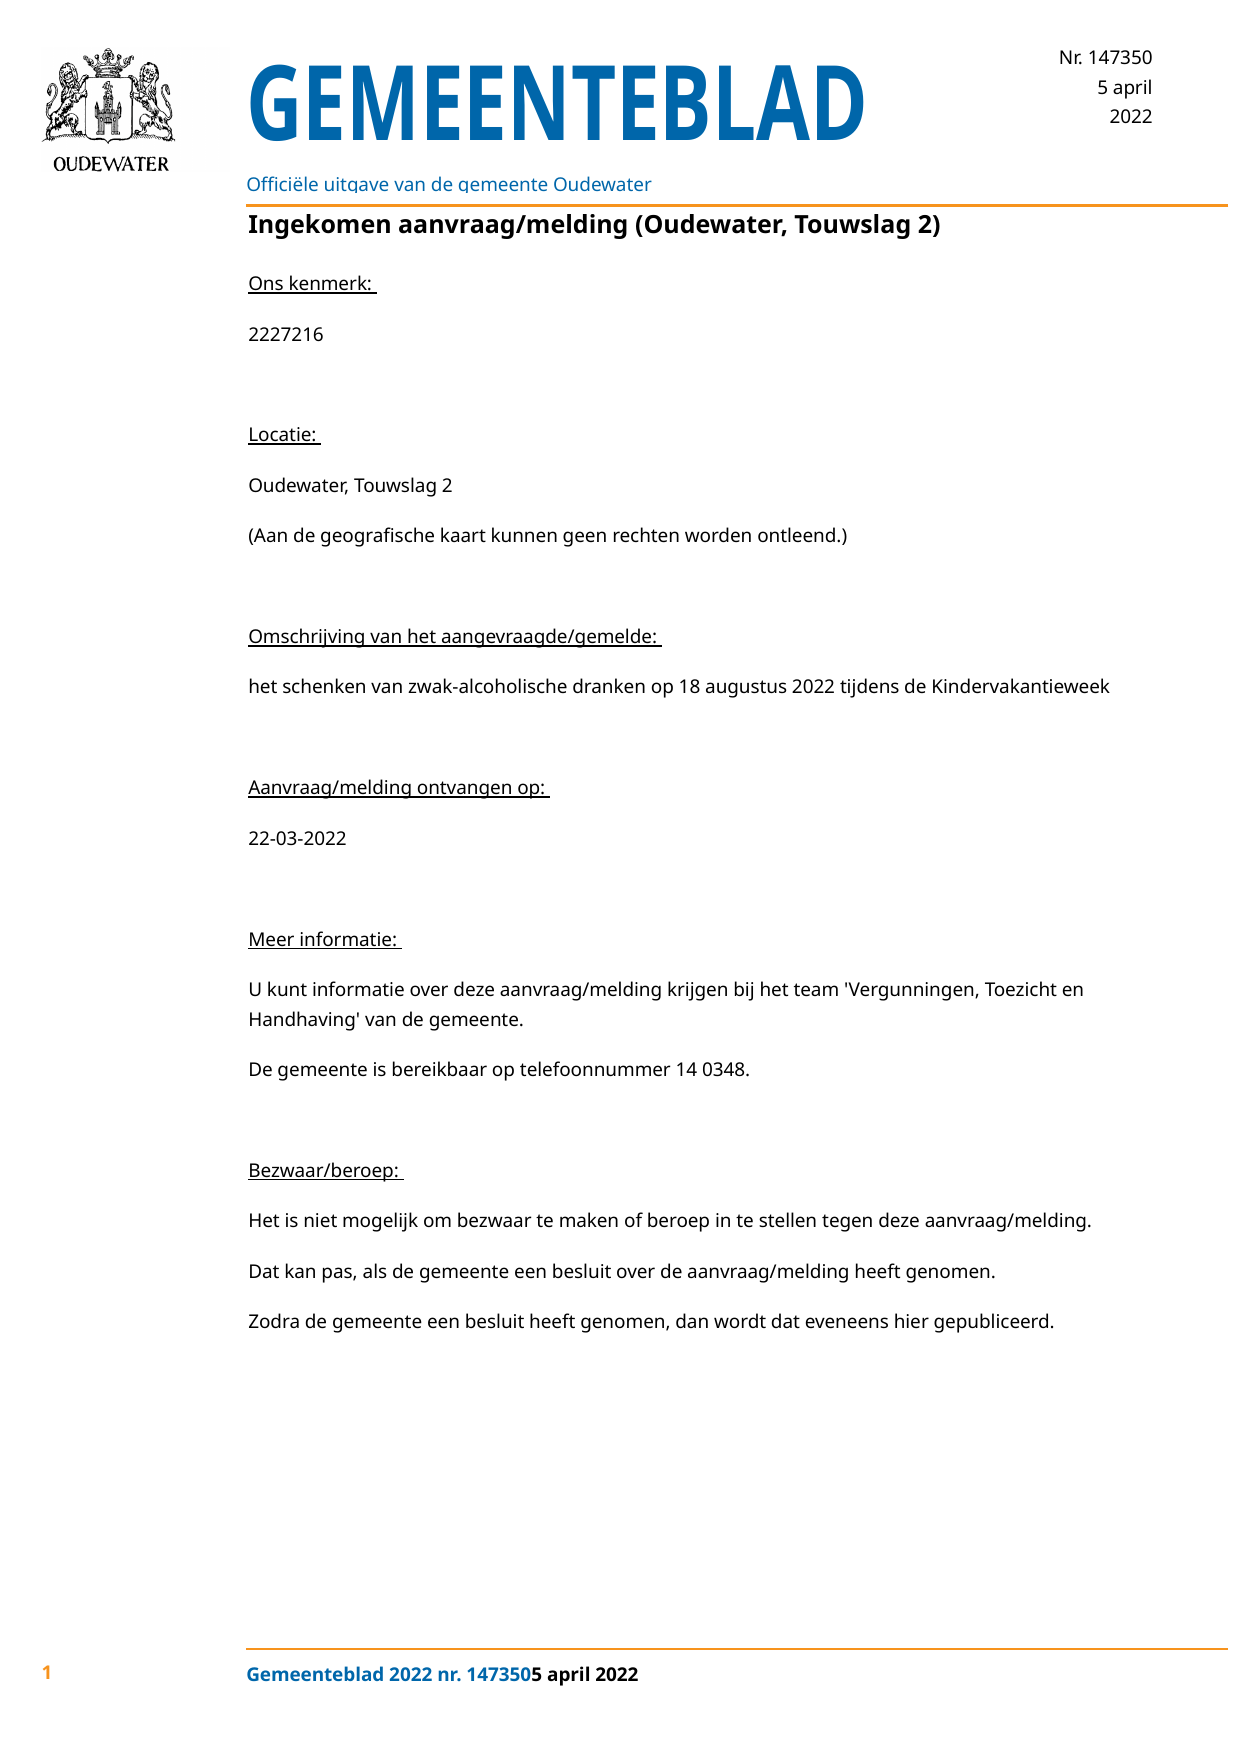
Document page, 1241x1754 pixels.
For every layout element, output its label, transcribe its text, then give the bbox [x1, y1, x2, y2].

text 2227216 [248, 321, 1152, 346]
text De gemeente is bereikbaar op telefoonnummer 14 0348. [248, 1056, 1152, 1082]
text Zodra de gemeente een besluit heeft genomen, dan wordt dat eveneens hier gepubliceerd. [248, 1308, 1152, 1334]
text U kunt informatie over deze aanvraag/melding krijgen bij het team 'Vergunningen, Toezicht en Handhaving' van de gemeente. [248, 976, 1152, 1031]
text Bezwaar/beroep: [248, 1157, 1152, 1183]
text 22-03-2022 [248, 825, 1152, 851]
text Ons kenmerk: [248, 270, 1152, 296]
text Dat kan pas, als de gemeente een besluit over de aanvraag/melding heeft genomen. [248, 1258, 1152, 1283]
picture [41, 47, 231, 172]
text Omschrijving van het aangevraagde/gemelde: [248, 623, 1152, 649]
text Meer informatie: [248, 926, 1152, 951]
text Oudewater, Touwslag 2 [248, 472, 1152, 498]
text (Aan de geografische kaart kunnen geen rechten worden ontleend.) [248, 522, 1152, 548]
text Aanvraag/melding ontvangen op: [248, 774, 1152, 800]
text Locatie: [248, 422, 1152, 447]
text het schenken van zwak-alcoholische dranken op 18 augustus 2022 tijdens de Kindervakantieweek [248, 674, 1152, 699]
text Ingekomen aanvraag/melding (Oudewater, Touwslag 2) [248, 207, 1152, 241]
text Het is niet mogelijk om bezwaar te maken of beroep in te stellen tegen deze aanvraag/melding. [248, 1207, 1152, 1233]
